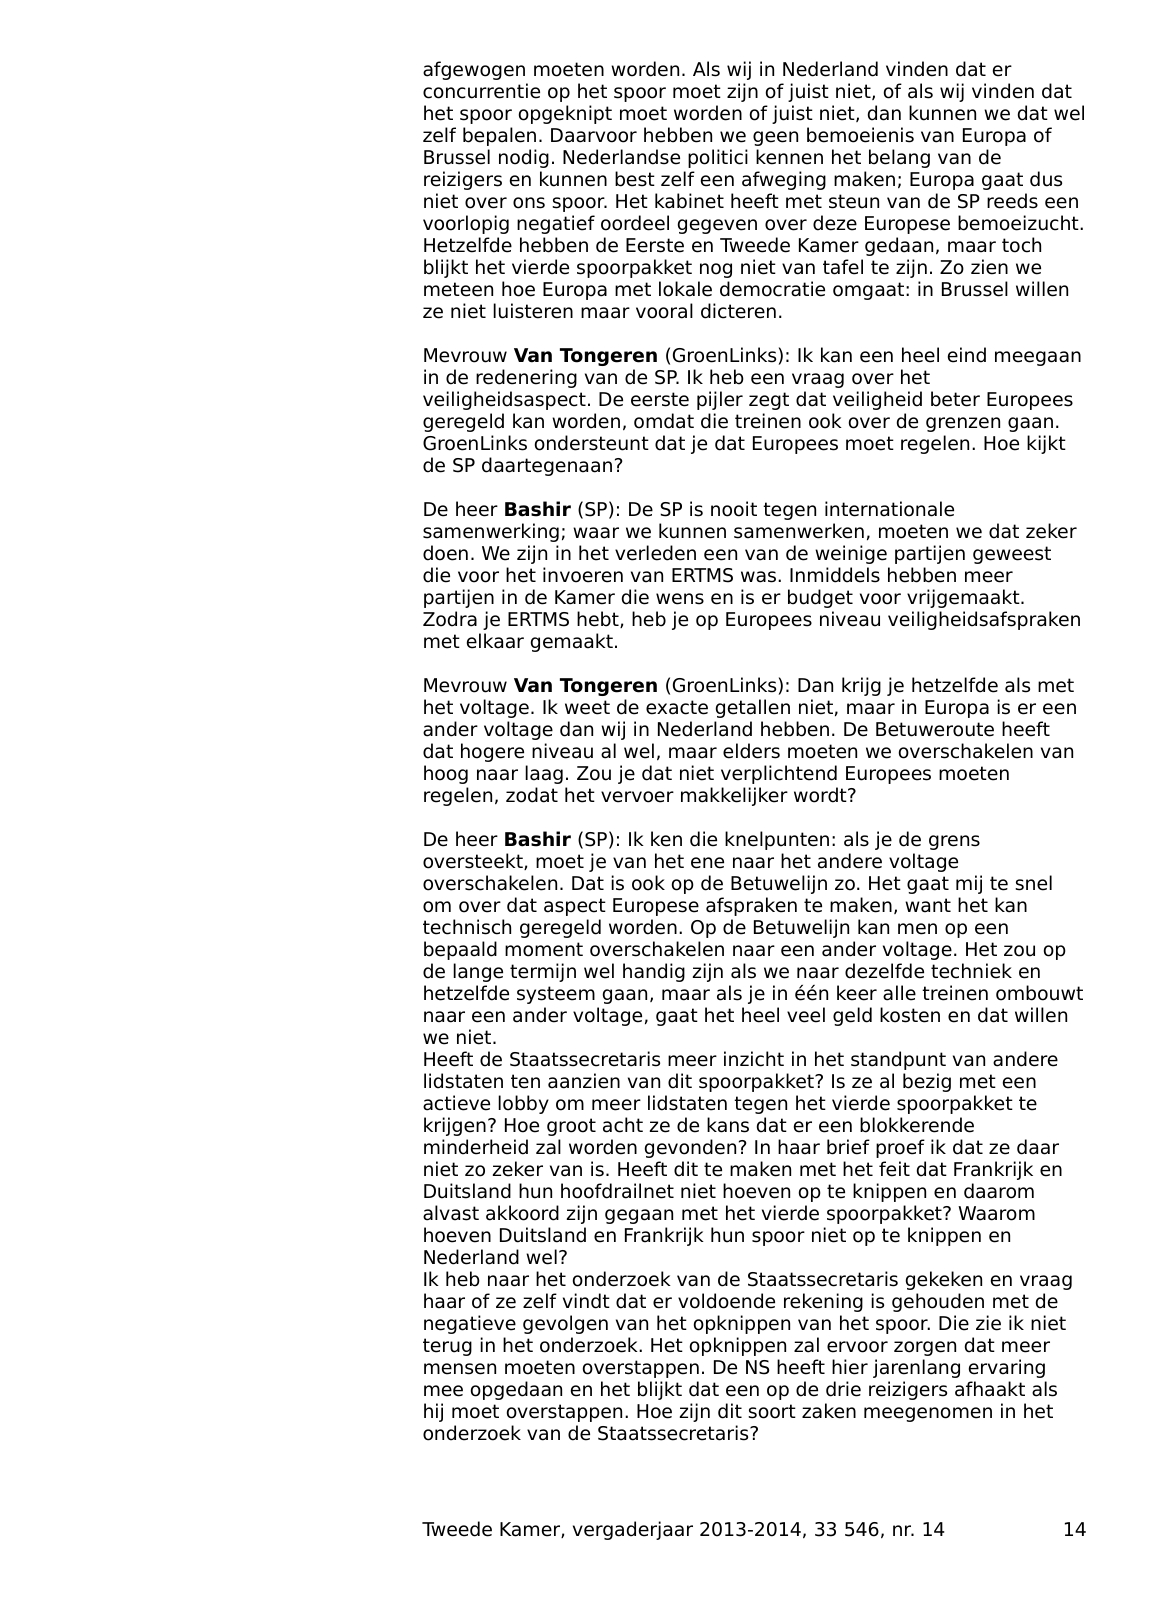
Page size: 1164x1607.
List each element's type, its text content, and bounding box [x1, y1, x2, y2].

text De heer Bashir (SP): De SP is nooit tegen internationale samenwerking; waar we kunnen samenwerken, moeten we dat zeker doen. We zijn in het verleden een van de weinige partijen geweest die voor het invoeren van ERTMS was. Inmiddels hebben meer partijen in de Kamer die wens en is er budget voor vrijgemaakt. Zodra je ERTMS hebt, heb je op Europees niveau veiligheidsafspraken met elkaar gemaakt. [422, 499, 1087, 653]
text Mevrouw Van Tongeren (GroenLinks): Dan krijg je hetzelfde als met het voltage. Ik weet de exacte getallen niet, maar in Europa is er een ander voltage dan wij in Nederland hebben. De Betuweroute heeft dat hogere niveau al wel, maar elders moeten we overschakelen van hoog naar laag. Zou je dat niet verplichtend Europees moeten regelen, zodat het vervoer makkelijker wordt? [422, 675, 1087, 807]
text Heeft de Staatssecretaris meer inzicht in het standpunt van andere lidstaten ten aanzien van dit spoorpakket? Is ze al bezig met een actieve lobby om meer lidstaten tegen het vierde spoorpakket te krijgen? Hoe groot acht ze de kans dat er een blokkerende minderheid zal worden gevonden? In haar brief proef ik dat ze daar niet zo zeker van is. Heeft dit te maken met het feit dat Frankrijk en Duitsland hun hoofdrailnet niet hoeven op te knippen en daarom alvast akkoord zijn gegaan met het vierde spoorpakket? Waarom hoeven Duitsland en Frankrijk hun spoor niet op te knippen en Nederland wel? [422, 1049, 1087, 1269]
text afgewogen moeten worden. Als wij in Nederland vinden dat er concurrentie op het spoor moet zijn of juist niet, of als wij vinden dat het spoor opgeknipt moet worden of juist niet, dan kunnen we dat wel zelf bepalen. Daarvoor hebben we geen bemoeienis van Europa of Brussel nodig. Nederlandse politici kennen het belang van de reizigers en kunnen best zelf een afweging maken; Europa gaat dus niet over ons spoor. Het kabinet heeft met steun van de SP reeds een voorlopig negatief oordeel gegeven over deze Europese bemoeizucht. Hetzelfde hebben de Eerste en Tweede Kamer gedaan, maar toch blijkt het vierde spoorpakket nog niet van tafel te zijn. Zo zien we meteen hoe Europa met lokale democratie omgaat: in Brussel willen ze niet luisteren maar vooral dicteren. [422, 59, 1087, 323]
text Ik heb naar het onderzoek van de Staatssecretaris gekeken en vraag haar of ze zelf vindt dat er voldoende rekening is gehouden met de negatieve gevolgen van het opknippen van het spoor. Die zie ik niet terug in het onderzoek. Het opknippen zal ervoor zorgen dat meer mensen moeten overstappen. De NS heeft hier jarenlang ervaring mee opgedaan en het blijkt dat een op de drie reizigers afhaakt als hij moet overstappen. Hoe zijn dit soort zaken meegenomen in het onderzoek van de Staatssecretaris? [422, 1269, 1087, 1444]
text De heer Bashir (SP): Ik ken die knelpunten: als je de grens oversteekt, moet je van het ene naar het andere voltage overschakelen. Dat is ook op de Betuwelijn zo. Het gaat mij te snel om over dat aspect Europese afspraken te maken, want het kan technisch geregeld worden. Op de Betuwelijn kan men op een bepaald moment overschakelen naar een ander voltage. Het zou op de lange termijn wel handig zijn als we naar dezelfde techniek en hetzelfde systeem gaan, maar als je in één keer alle treinen ombouwt naar een ander voltage, gaat het heel veel geld kosten en dat willen we niet. [422, 829, 1087, 1049]
text Mevrouw Van Tongeren (GroenLinks): Ik kan een heel eind meegaan in de redenering van de SP. Ik heb een vraag over het veiligheidsaspect. De eerste pijler zegt dat veiligheid beter Europees geregeld kan worden, omdat die treinen ook over de grenzen gaan. GroenLinks ondersteunt dat je dat Europees moet regelen. Hoe kijkt de SP daartegenaan? [422, 345, 1087, 477]
